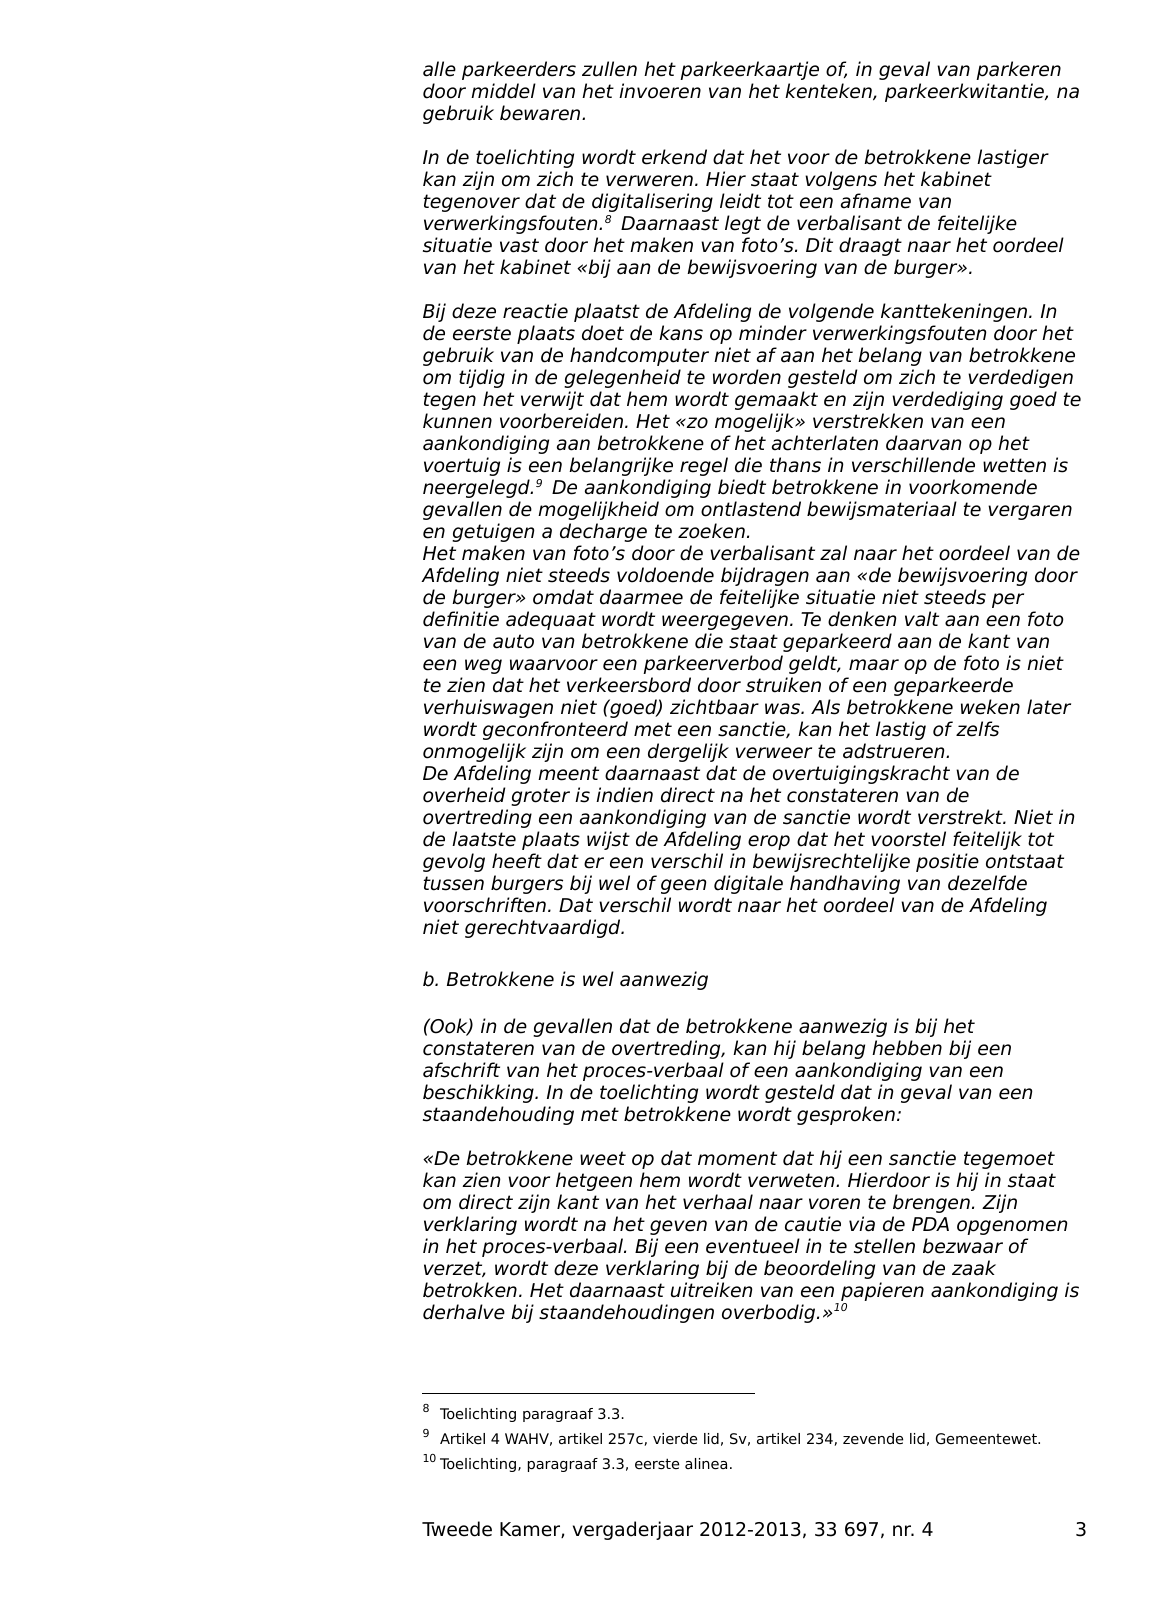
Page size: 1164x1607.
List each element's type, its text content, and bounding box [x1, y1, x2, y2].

text alle parkeerders zullen het parkeerkaartje of, in geval van parkeren door middel van het invoeren van het kenteken, parkeerkwitantie, na gebruik bewaren. [422, 59, 1087, 125]
text «De betrokkene weet op dat moment dat hij een sanctie tegemoet kan zien voor hetgeen hem wordt verweten. Hierdoor is hij in staat om direct zijn kant van het verhaal naar voren te brengen. Zijn verklaring wordt na het geven van de cautie via de PDA opgenomen in het proces-verbaal. Bij een eventueel in te stellen bezwaar of verzet, wordt deze verklaring bij de beoordeling van de zaak betrokken. Het daarnaast uitreiken van een papieren aankondiging is derhalve bij staandehoudingen overbodig.» [422, 1148, 1087, 1323]
text Toelichting, paragraaf 3.3, eerste alinea. [422, 1452, 1087, 1474]
text Het maken van foto’s door de verbalisant zal naar het oordeel van de Afdeling niet steeds voldoende bijdragen aan «de bewijsvoering door de burger» omdat daarmee de feitelijke situatie niet steeds per definitie adequaat wordt weergegeven. Te denken valt aan een foto van de auto van betrokkene die staat geparkeerd aan de kant van een weg waarvoor een parkeerverbod geldt, maar op de foto is niet te zien dat het verkeersbord door struiken of een geparkeerde verhuiswagen niet (goed) zichtbaar was. Als betrokkene weken later wordt geconfronteerd met een sanctie, kan het lastig of zelfs onmogelijk zijn om een dergelijk verweer te adstrueren. [422, 543, 1087, 763]
text In de toelichting wordt erkend dat het voor de betrokkene lastiger kan zijn om zich te verweren. Hier staat volgens het kabinet tegenover dat de digitalisering leidt tot een afname van verwerkingsfouten. Daarnaast legt de verbalisant de feitelijke situatie vast door het maken van foto’s. Dit draagt naar het oordeel van het kabinet «bij aan de bewijsvoering van de burger». [422, 147, 1087, 279]
text Toelichting paragraaf 3.3. [422, 1402, 1087, 1424]
text Bij deze reactie plaatst de Afdeling de volgende kanttekeningen. In de eerste plaats doet de kans op minder verwerkingsfouten door het gebruik van de handcomputer niet af aan het belang van betrokkene om tijdig in de gelegenheid te worden gesteld om zich te verdedigen tegen het verwijt dat hem wordt gemaakt en zijn verdediging goed te kunnen voorbereiden. Het «zo mogelijk» verstrekken van een aankondiging aan betrokkene of het achterlaten daarvan op het voertuig is een belangrijke regel die thans in verschillende wetten is neergelegd. De aankondiging biedt betrokkene in voorkomende gevallen de mogelijkheid om ontlastend bewijsmateriaal te vergaren en getuigen a decharge te zoeken. [422, 301, 1087, 543]
subtitle b. Betrokkene is wel aanwezig [422, 969, 1087, 991]
text (Ook) in de gevallen dat de betrokkene aanwezig is bij het constateren van de overtreding, kan hij belang hebben bij een afschrift van het proces-verbaal of een aankondiging van een beschikking. In de toelichting wordt gesteld dat in geval van een staandehouding met betrokkene wordt gesproken: [422, 1016, 1087, 1126]
text Artikel 4 WAHV, artikel 257c, vierde lid, Sv, artikel 234, zevende lid, Gemeentewet. [422, 1427, 1087, 1449]
text De Afdeling meent daarnaast dat de overtuigingskracht van de overheid groter is indien direct na het constateren van de overtreding een aankondiging van de sanctie wordt verstrekt. Niet in de laatste plaats wijst de Afdeling erop dat het voorstel feitelijk tot gevolg heeft dat er een verschil in bewijsrechtelijke positie ontstaat tussen burgers bij wel of geen digitale handhaving van dezelfde voorschriften. Dat verschil wordt naar het oordeel van de Afdeling niet gerechtvaardigd. [422, 763, 1087, 939]
